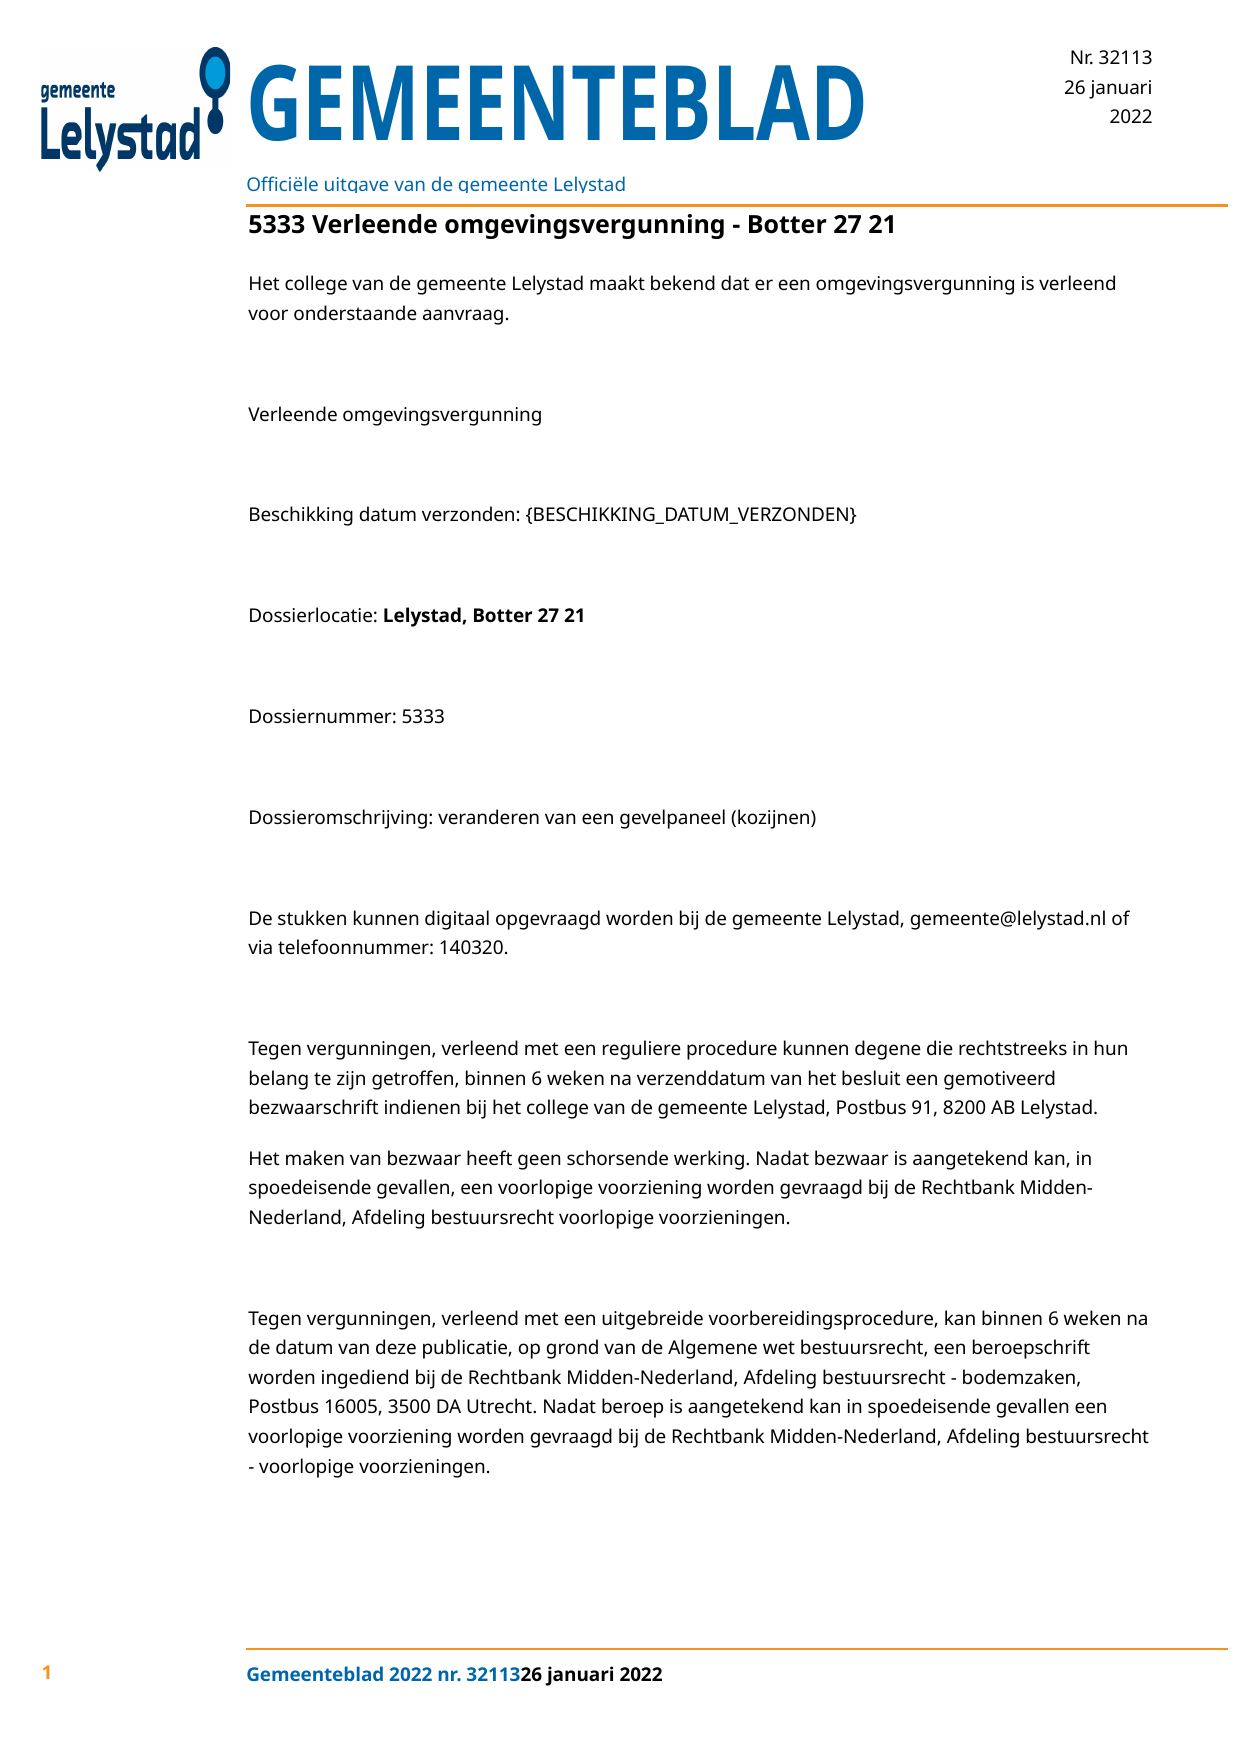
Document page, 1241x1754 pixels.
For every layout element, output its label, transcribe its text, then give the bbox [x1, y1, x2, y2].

text Het college van de gemeente Lelystad maakt bekend dat er een omgevingsvergunning is verleend voor onderstaande aanvraag. [248, 270, 1152, 326]
text De stukken kunnen digitaal opgevraagd worden bij de gemeente Lelystad, gemeente@lelystad.nl of via telefoonnummer: 140320. [248, 905, 1152, 960]
text Verleende omgevingsvergunning [248, 401, 1152, 426]
text Het maken van bezwaar heeft geen schorsende werking. Nadat bezwaar is aangetekend kan, in spoedeisende gevallen, een voorlopige voorziening worden gevraagd bij de Rechtbank Midden-Nederland, Afdeling bestuursrecht voorlopige voorzieningen. [248, 1145, 1152, 1230]
text Tegen vergunningen, verleend met een uitgebreide voorbereidingsprocedure, kan binnen 6 weken na de datum van deze publicatie, op grond van de Algemene wet bestuursrecht, een beroepschrift worden ingediend bij de Rechtbank Midden-Nederland, Afdeling bestuursrecht - bodemzaken, Postbus 16005, 3500 DA Utrecht. Nadat beroep is aangetekend kan in spoedeisende gevallen een voorlopige voorziening worden gevraagd bij de Rechtbank Midden-Nederland, Afdeling bestuursrecht - voorlopige voorzieningen. [248, 1305, 1152, 1478]
text 5333 Verleende omgevingsvergunning - Botter 27 21 [248, 207, 1152, 241]
text Dossiernummer: 5333 [248, 703, 1152, 729]
text Dossieromschrijving: veranderen van een gevelpaneel (kozijnen) [248, 804, 1152, 830]
text Tegen vergunningen, verleend met een reguliere procedure kunnen degene die rechtstreeks in hun belang te zijn getroffen, binnen 6 weken na verzenddatum van het besluit een gemotiveerd bezwaarschrift indienen bij het college van de gemeente Lelystad, Postbus 91, 8200 AB Lelystad. [248, 1035, 1152, 1120]
text Dossierlocatie: Lelystad, Botter 27 21 [248, 602, 1152, 628]
picture [41, 47, 231, 172]
text Beschikking datum verzonden: {BESCHIKKING_DATUM_VERZONDEN} [248, 502, 1152, 527]
